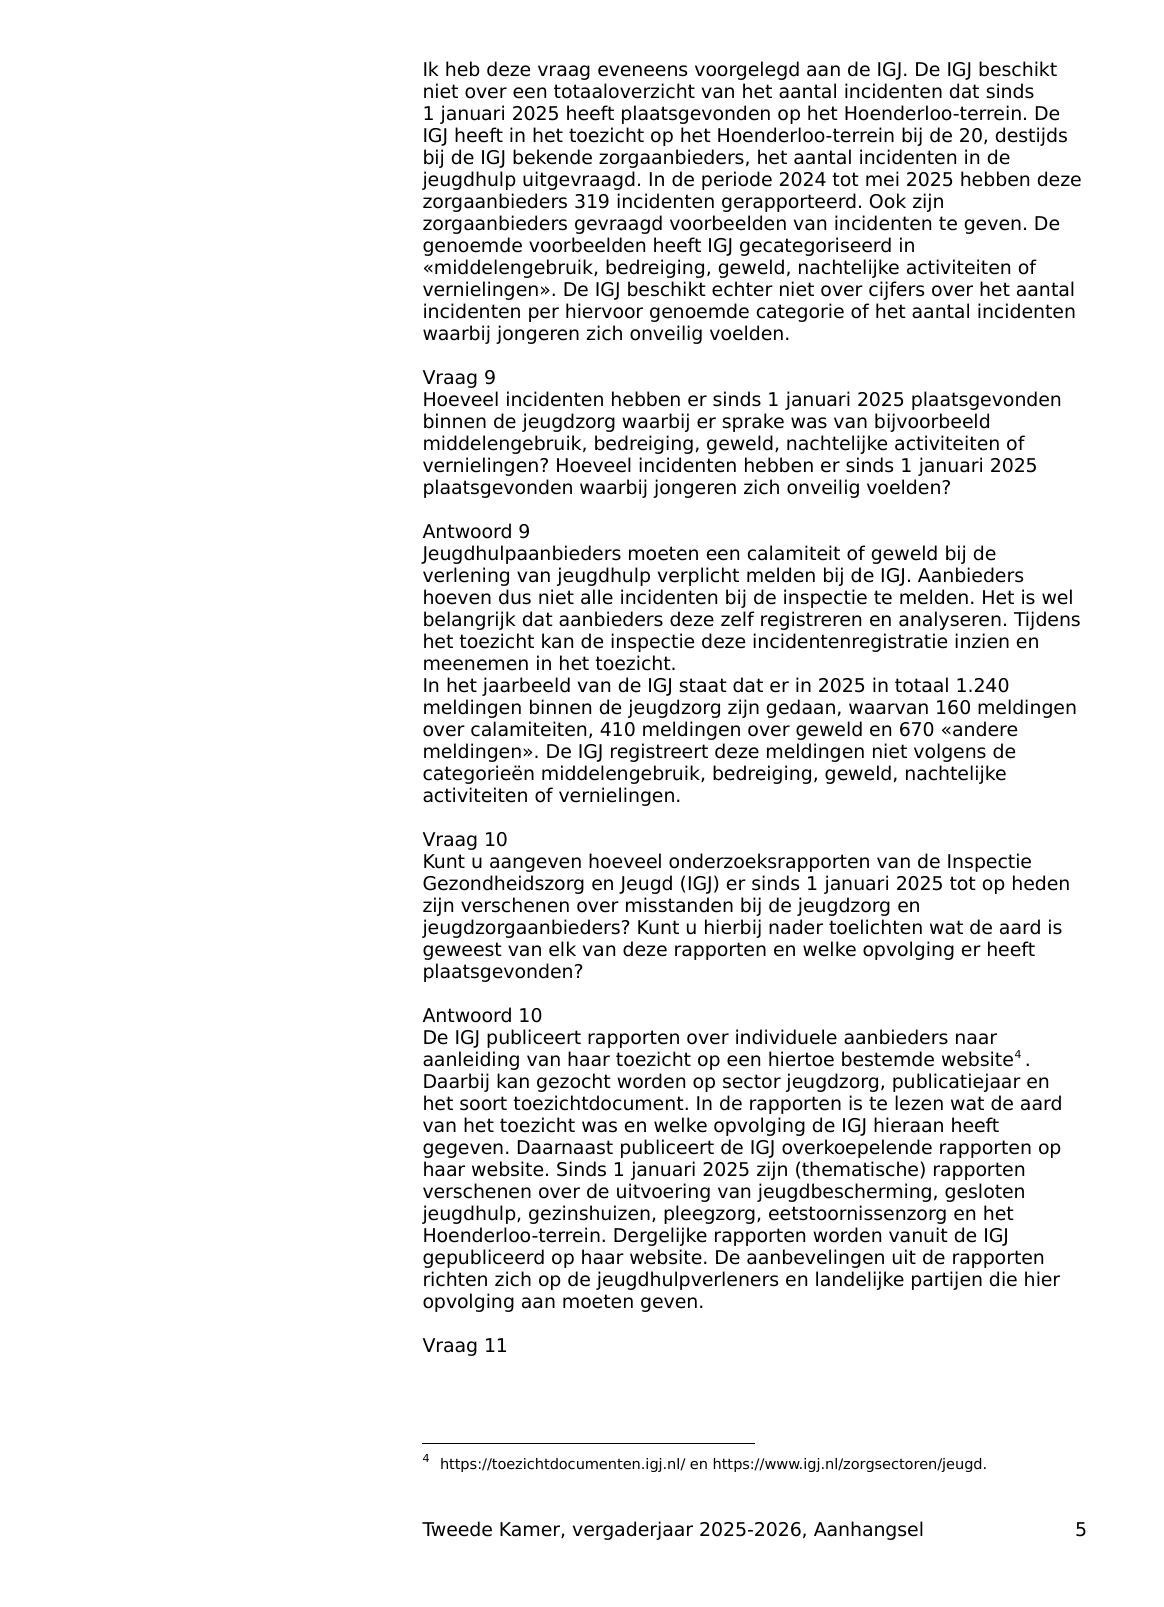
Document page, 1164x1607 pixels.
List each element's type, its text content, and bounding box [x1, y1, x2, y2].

text Vraag 10 [422, 829, 1087, 851]
text Hoeveel incidenten hebben er sinds 1 januari 2025 plaatsgevonden binnen de jeugdzorg waarbij er sprake was van bijvoorbeeld middelengebruik, bedreiging, geweld, nachtelijke activiteiten of vernielingen? Hoeveel incidenten hebben er sinds 1 januari 2025 plaatsgevonden waarbij jongeren zich onveilig voelden? [422, 389, 1087, 499]
text Vraag 11 [422, 1335, 1087, 1357]
text https://toezichtdocumenten.igj.nl/ en https://www.igj.nl/zorgsectoren/jeugd. [422, 1452, 1087, 1474]
text In het jaarbeeld van de IGJ staat dat er in 2025 in totaal 1.240 meldingen binnen de jeugdzorg zijn gedaan, waarvan 160 meldingen over calamiteiten, 410 meldingen over geweld en 670 «andere meldingen». De IGJ registreert deze meldingen niet volgens de categorieën middelengebruik, bedreiging, geweld, nachtelijke activiteiten of vernielingen. [422, 675, 1087, 807]
text Kunt u aangeven hoeveel onderzoeksrapporten van de Inspectie Gezondheidszorg en Jeugd (IGJ) er sinds 1 januari 2025 tot op heden zijn verschenen over misstanden bij de jeugdzorg en jeugdzorgaanbieders? Kunt u hierbij nader toelichten wat de aard is geweest van elk van deze rapporten en welke opvolging er heeft plaatsgevonden? [422, 851, 1087, 983]
text Antwoord 9 [422, 521, 1087, 543]
text Vraag 9 [422, 367, 1087, 389]
text De IGJ publiceert rapporten over individuele aanbieders naar aanleiding van haar toezicht op een hiertoe bestemde website. Daarbij kan gezocht worden op sector jeugdzorg, publicatiejaar en het soort toezichtdocument. In de rapporten is te lezen wat de aard van het toezicht was en welke opvolging de IGJ hieraan heeft gegeven. Daarnaast publiceert de IGJ overkoepelende rapporten op haar website. Sinds 1 januari 2025 zijn (thematische) rapporten verschenen over de uitvoering van jeugdbescherming, gesloten jeugdhulp, gezinshuizen, pleegzorg, eetstoornissenzorg en het Hoenderloo-terrein. Dergelijke rapporten worden vanuit de IGJ gepubliceerd op haar website. De aanbevelingen uit de rapporten richten zich op de jeugdhulpverleners en landelijke partijen die hier opvolging aan moeten geven. [422, 1027, 1087, 1313]
text Antwoord 10 [422, 1005, 1087, 1027]
text Jeugdhulpaanbieders moeten een calamiteit of geweld bij de verlening van jeugdhulp verplicht melden bij de IGJ. Aanbieders hoeven dus niet alle incidenten bij de inspectie te melden. Het is wel belangrijk dat aanbieders deze zelf registreren en analyseren. Tijdens het toezicht kan de inspectie deze incidentenregistratie inzien en meenemen in het toezicht. [422, 543, 1087, 675]
text Ik heb deze vraag eveneens voorgelegd aan de IGJ. De IGJ beschikt niet over een totaaloverzicht van het aantal incidenten dat sinds 1 januari 2025 heeft plaatsgevonden op het Hoenderloo-terrein. De IGJ heeft in het toezicht op het Hoenderloo-terrein bij de 20, destijds bij de IGJ bekende zorgaanbieders, het aantal incidenten in de jeugdhulp uitgevraagd. In de periode 2024 tot mei 2025 hebben deze zorgaanbieders 319 incidenten gerapporteerd. Ook zijn zorgaanbieders gevraagd voorbeelden van incidenten te geven. De genoemde voorbeelden heeft IGJ gecategoriseerd in «middelengebruik, bedreiging, geweld, nachtelijke activiteiten of vernielingen». De IGJ beschikt echter niet over cijfers over het aantal incidenten per hiervoor genoemde categorie of het aantal incidenten waarbij jongeren zich onveilig voelden. [422, 59, 1087, 345]
